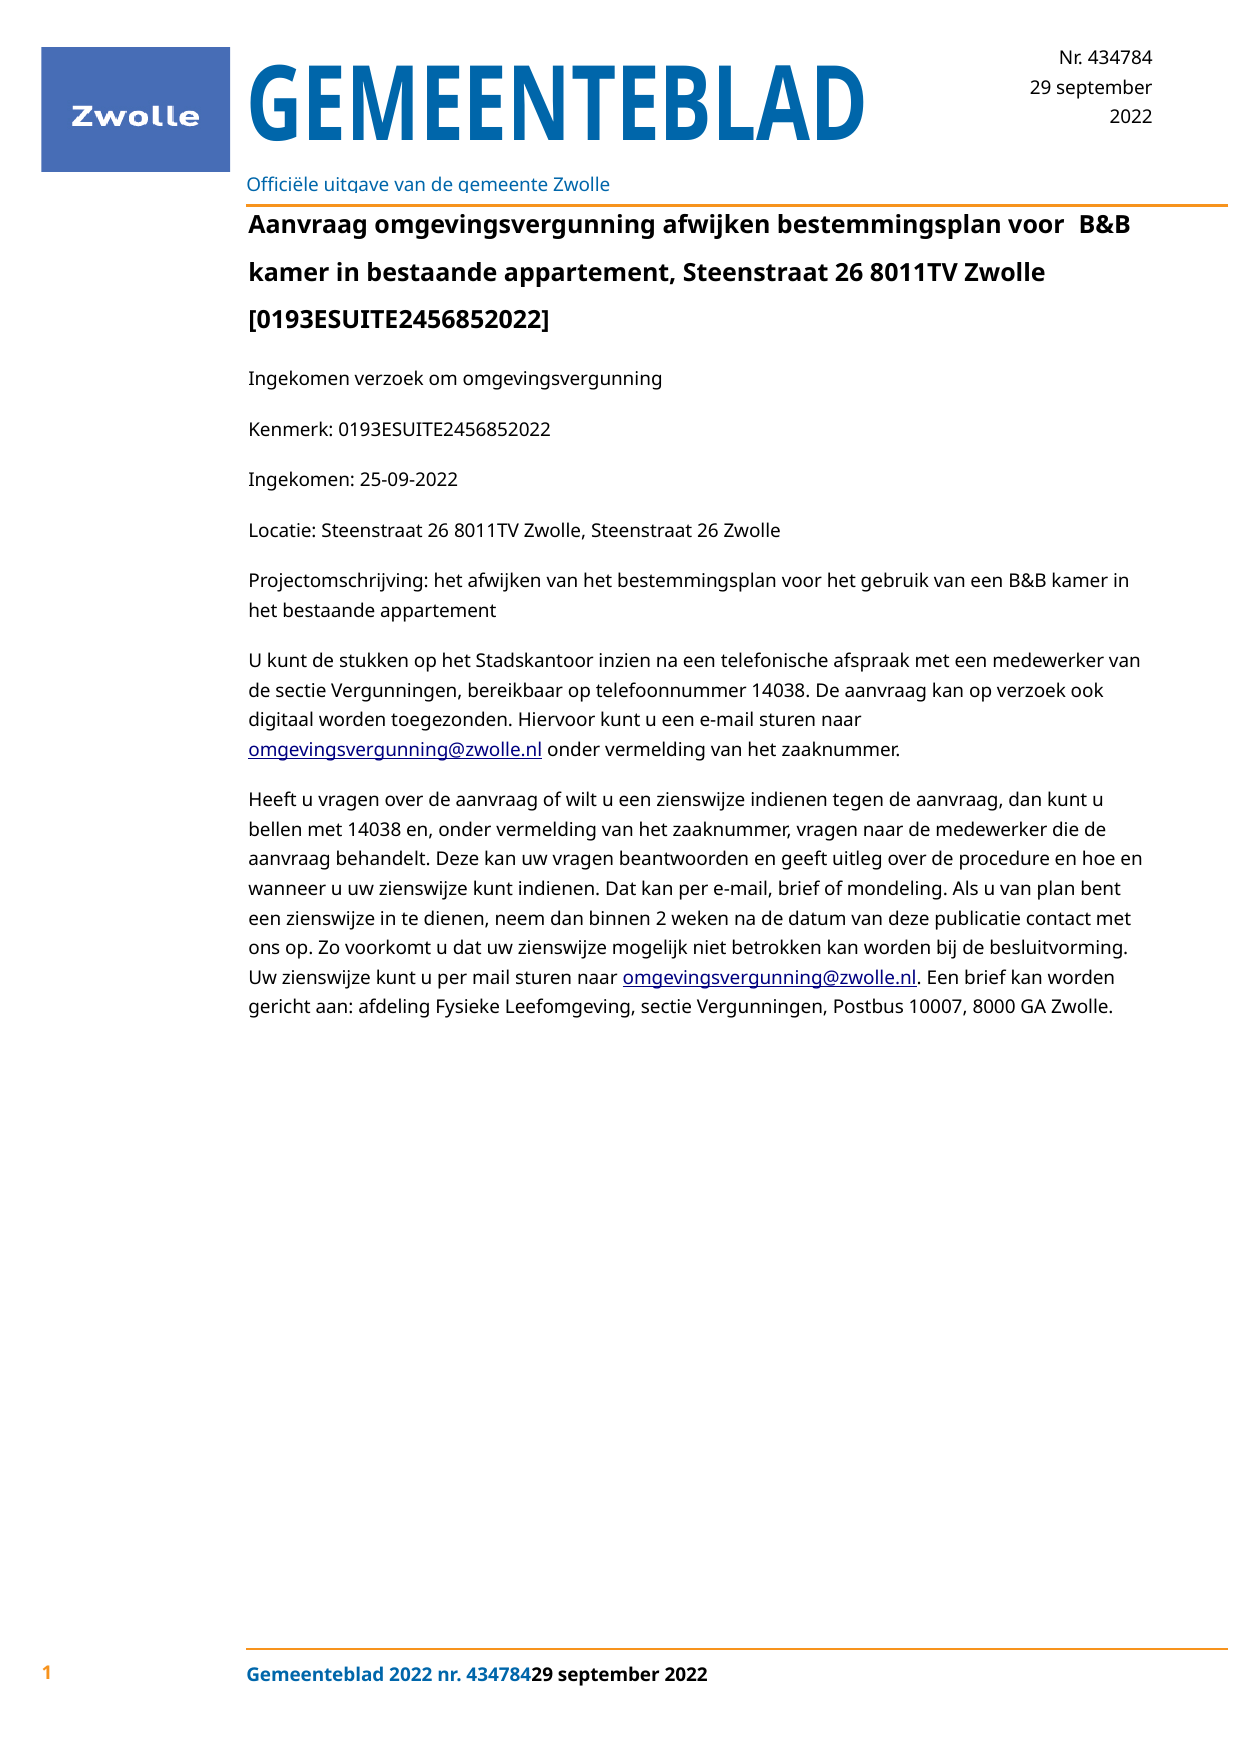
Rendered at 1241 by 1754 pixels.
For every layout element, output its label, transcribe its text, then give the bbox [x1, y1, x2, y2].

text Ingekomen: 25-09-2022 [248, 466, 1152, 492]
text Aanvraag omgevingsvergunning afwijken bestemmingsplan voor B&B kamer in bestaande appartement, Steenstraat 26 8011TV Zwolle [0193ESUITE2456852022] [248, 207, 1152, 336]
text Heeft u vragen over de aanvraag of wilt u een zienswijze indienen tegen de aanvraag, dan kunt u bellen met 14038 en, onder vermelding van het zaaknummer, vragen naar de medewerker die de aanvraag behandelt. Deze kan uw vragen beantwoorden en geeft uitleg over de procedure en hoe en wanneer u uw zienswijze kunt indienen. Dat kan per e-mail, brief of mondeling. Als u van plan bent een zienswijze in te dienen, neem dan binnen 2 weken na de datum van deze publicatie contact met ons op. Zo voorkomt u dat uw zienswijze mogelijk niet betrokken kan worden bij de besluitvorming. Uw zienswijze kunt u per mail sturen naar omgevingsvergunning@zwolle.nl. Een brief kan worden gericht aan: afdeling Fysieke Leefomgeving, sectie Vergunningen, Postbus 10007, 8000 GA Zwolle. [248, 786, 1152, 1019]
picture [41, 47, 231, 172]
text Ingekomen verzoek om omgevingsvergunning [248, 366, 1152, 391]
text U kunt de stukken op het Stadskantoor inzien na een telefonische afspraak met een medewerker van de sectie Vergunningen, bereikbaar op telefoonnummer 14038. De aanvraag kan op verzoek ook digitaal worden toegezonden. Hiervoor kunt u een e-mail sturen naar omgevingsvergunning@zwolle.nl onder vermelding van het zaaknummer. [248, 647, 1152, 762]
text Kenmerk: 0193ESUITE2456852022 [248, 416, 1152, 442]
text Locatie: Steenstraat 26 8011TV Zwolle, Steenstraat 26 Zwolle [248, 517, 1152, 542]
text Projectomschrijving: het afwijken van het bestemmingsplan voor het gebruik van een B&B kamer in het bestaande appartement [248, 567, 1152, 622]
